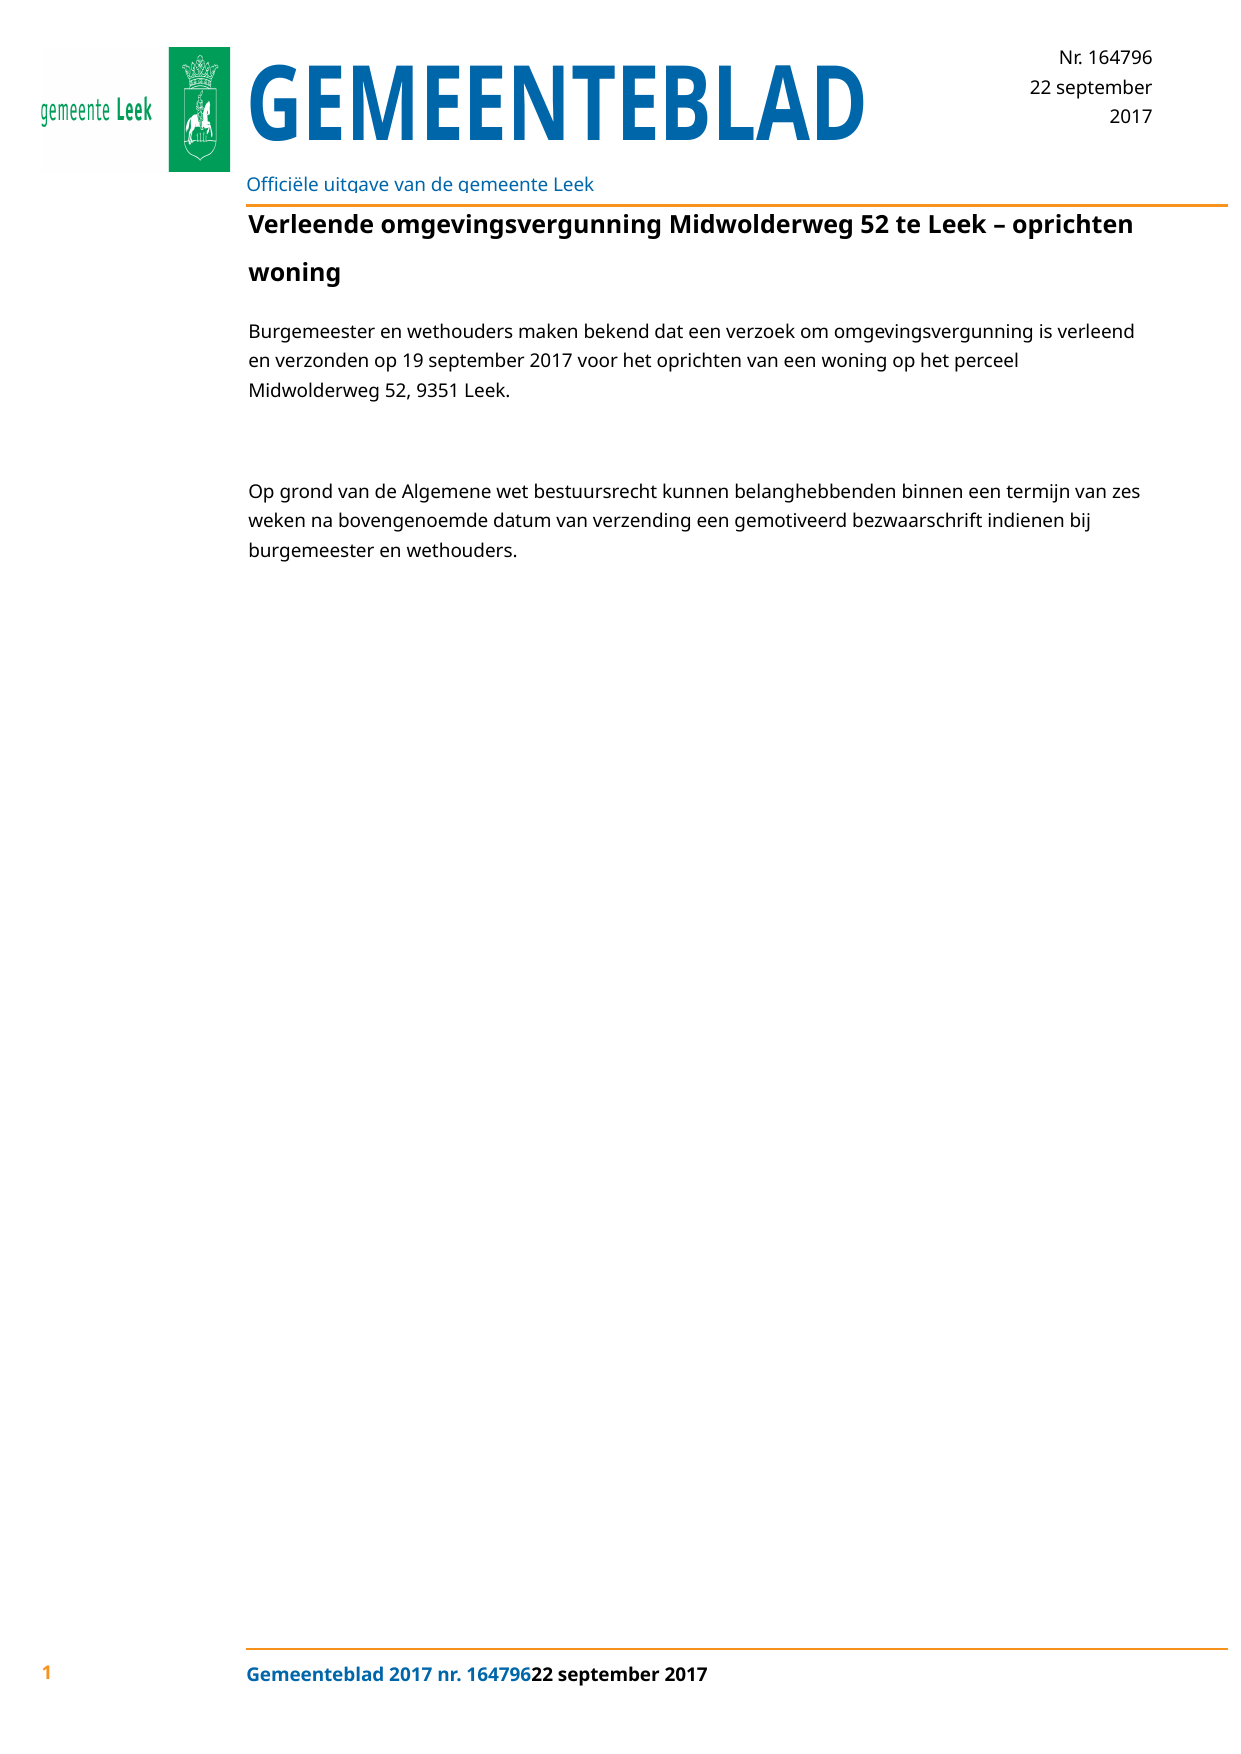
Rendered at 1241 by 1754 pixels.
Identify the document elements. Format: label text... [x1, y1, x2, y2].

text Op grond van de Algemene wet bestuursrecht kunnen belanghebbenden binnen een termijn van zes weken na bovengenoemde datum van verzending een gemotiveerd bezwaarschrift indienen bij burgemeester en wethouders. [248, 478, 1152, 563]
text Burgemeester en wethouders maken bekend dat een verzoek om omgevingsvergunning is verleend en verzonden op 19 september 2017 voor het oprichten van een woning op het perceel Midwolderweg 52, 9351 Leek. [248, 318, 1152, 403]
picture [41, 47, 231, 172]
text Verleende omgevingsvergunning Midwolderweg 52 te Leek – oprichten woning [248, 207, 1152, 288]
